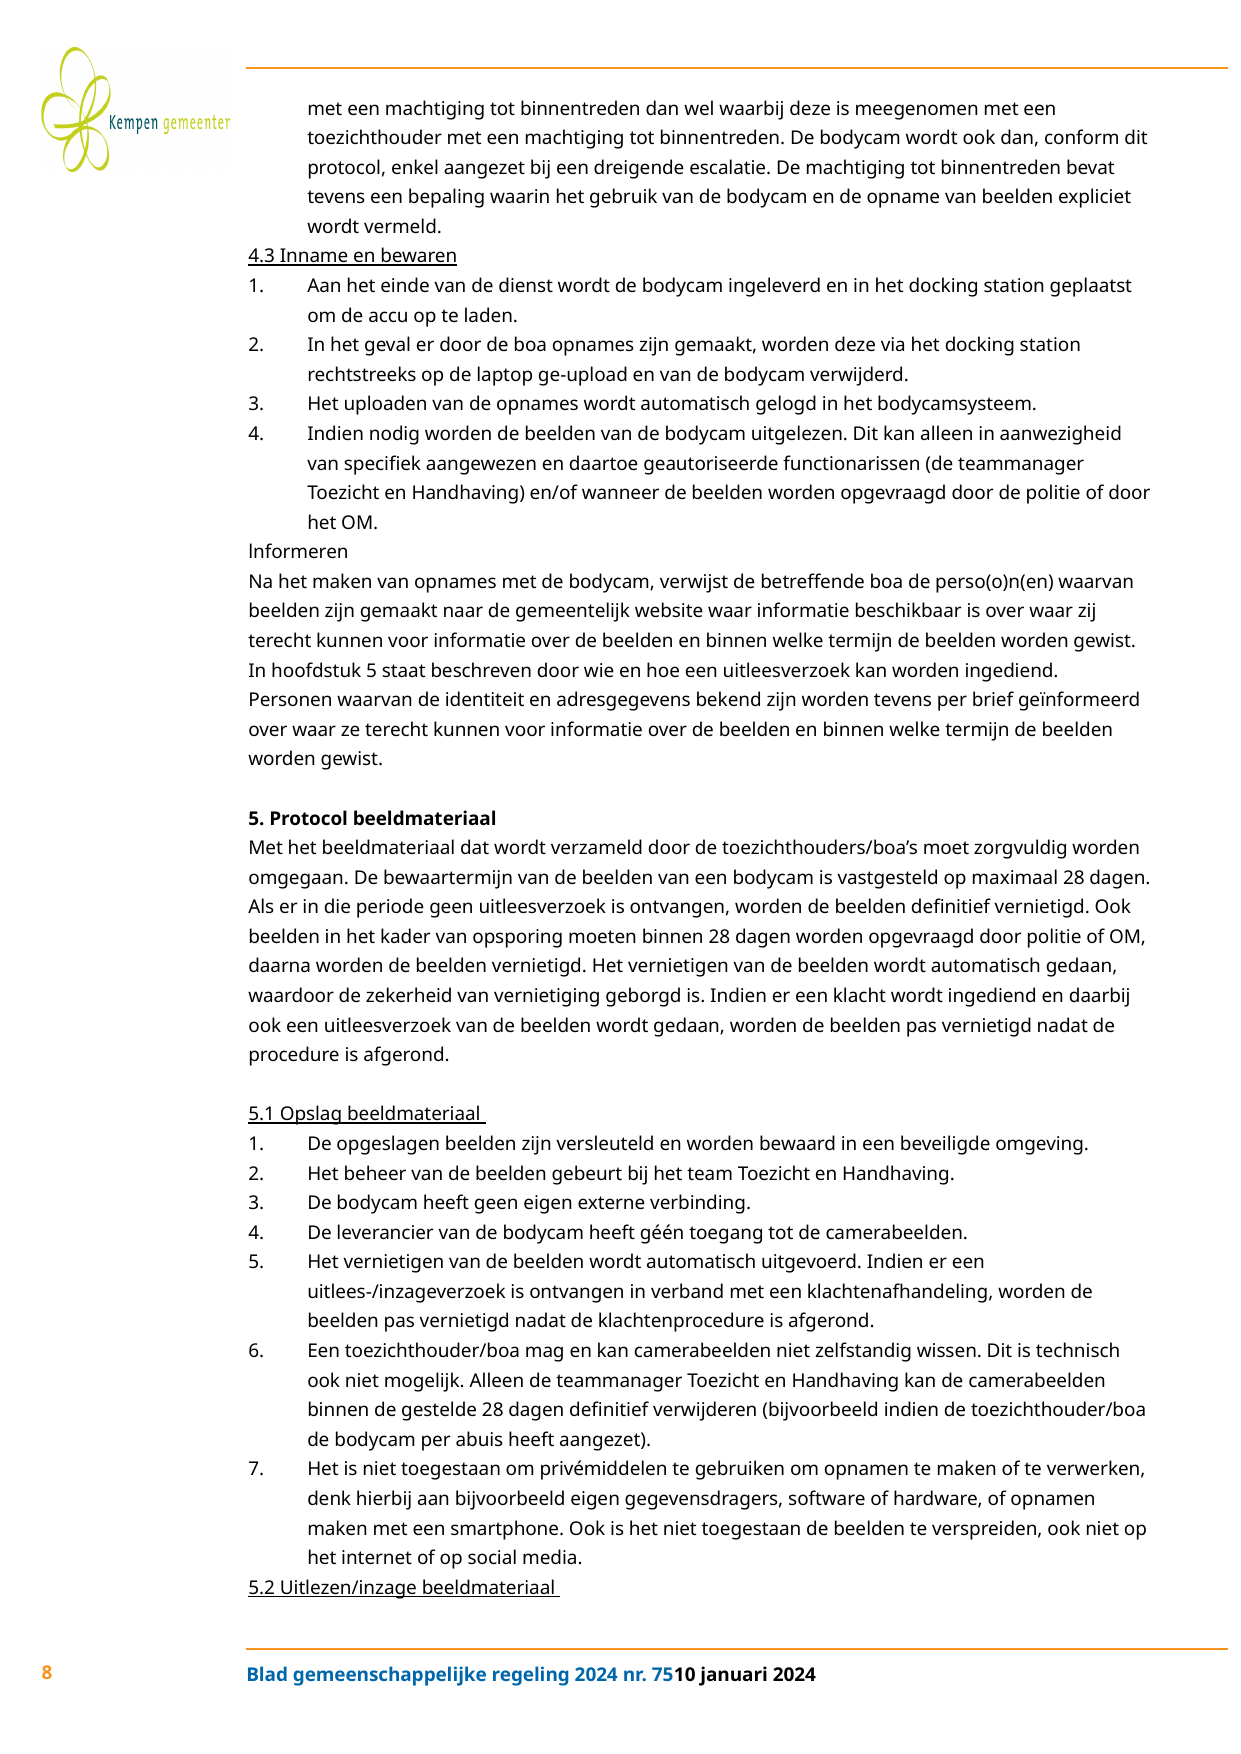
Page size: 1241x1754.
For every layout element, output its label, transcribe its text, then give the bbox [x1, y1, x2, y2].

list Het vernietigen van de beelden wordt automatisch uitgevoerd. Indien er een uitlees-/inzageverzoek is ontvangen in verband met een klachtenafhandeling, worden de beelden pas vernietigd nadat de klachtenprocedure is afgerond. [248, 1248, 1152, 1333]
list Het uploaden van de opnames wordt automatisch gelogd in het bodycamsysteem. [248, 391, 1152, 416]
text 5. Protocol beeldmateriaal [248, 805, 1152, 831]
text 4.3 Inname en bewaren [248, 243, 1152, 268]
text Met het beeldmateriaal dat wordt verzameld door de toezichthouders/boa’s moet zorgvuldig worden omgegaan. De bewaartermijn van de beelden van een bodycam is vastgesteld op maximaal 28 dagen. Als er in die periode geen uitleesverzoek is ontvangen, worden de beelden definitief vernietigd. Ook beelden in het kader van opsporing moeten binnen 28 dagen worden opgevraagd door politie of OM, daarna worden de beelden vernietigd. Het vernietigen van de beelden wordt automatisch gedaan, waardoor de zekerheid van vernietiging geborgd is. Indien er een klacht wordt ingediend en daarbij ook een uitleesverzoek van de beelden wordt gedaan, worden de beelden pas vernietigd nadat de procedure is afgerond. [248, 834, 1152, 1067]
list In het geval er door de boa opnames zijn gemaakt, worden deze via het docking station rechtstreeks op de laptop ge-upload en van de bodycam verwijderd. [248, 331, 1152, 387]
list Het is niet toegestaan om privémiddelen te gebruiken om opnamen te maken of te verwerken, denk hierbij aan bijvoorbeeld eigen gegevensdragers, software of hardware, of opnamen maken met een smartphone. Ook is het niet toegestaan de beelden te verspreiden, ook niet op het internet of op social media. [248, 1456, 1152, 1570]
text 5.1 Opslag beeldmateriaal [248, 1101, 1152, 1126]
picture [41, 47, 231, 172]
list Indien nodig worden de beelden van de bodycam uitgelezen. Dit kan alleen in aanwezigheid van specifiek aangewezen en daartoe geautoriseerde functionarissen (de teammanager Toezicht en Handhaving) en/of wanneer de beelden worden opgevraagd door de politie of door het OM. [248, 420, 1152, 535]
list De leverancier van de bodycam heeft géén toegang tot de camerabeelden. [248, 1219, 1152, 1245]
list Een toezichthouder/boa mag en kan camerabeelden niet zelfstandig wissen. Dit is technisch ook niet mogelijk. Alleen de teammanager Toezicht en Handhaving kan de camerabeelden binnen de gestelde 28 dagen definitief verwijderen (bijvoorbeeld indien de toezichthouder/boa de bodycam per abuis heeft aangezet). [248, 1337, 1152, 1452]
list met een machtiging tot binnentreden dan wel waarbij deze is meegenomen met een toezichthouder met een machtiging tot binnentreden. De bodycam wordt ook dan, conform dit protocol, enkel aangezet bij een dreigende escalatie. De machtiging tot binnentreden bevat tevens een bepaling waarin het gebruik van de bodycam en de opname van beelden expliciet wordt vermeld. [248, 95, 1152, 239]
text Personen waarvan de identiteit en adresgegevens bekend zijn worden tevens per brief geïnformeerd over waar ze terecht kunnen voor informatie over de beelden en binnen welke termijn de beelden worden gewist. [248, 686, 1152, 771]
text Na het maken van opnames met de bodycam, verwijst de betreffende boa de perso(o)n(en) waarvan beelden zijn gemaakt naar de gemeentelijk website waar informatie beschikbaar is over waar zij terecht kunnen voor informatie over de beelden en binnen welke termijn de beelden worden gewist. In hoofdstuk 5 staat beschreven door wie en hoe een uitleesverzoek kan worden ingediend. [248, 568, 1152, 683]
text lnformeren [248, 538, 1152, 564]
list De bodycam heeft geen eigen externe verbinding. [248, 1189, 1152, 1215]
list Aan het einde van de dienst wordt de bodycam ingeleverd en in het docking station geplaatst om de accu op te laden. [248, 272, 1152, 328]
list Het beheer van de beelden gebeurt bij het team Toezicht en Handhaving. [248, 1160, 1152, 1186]
list De opgeslagen beelden zijn versleuteld en worden bewaard in een beveiligde omgeving. [248, 1130, 1152, 1156]
text 5.2 Uitlezen/inzage beeldmateriaal [248, 1574, 1152, 1600]
